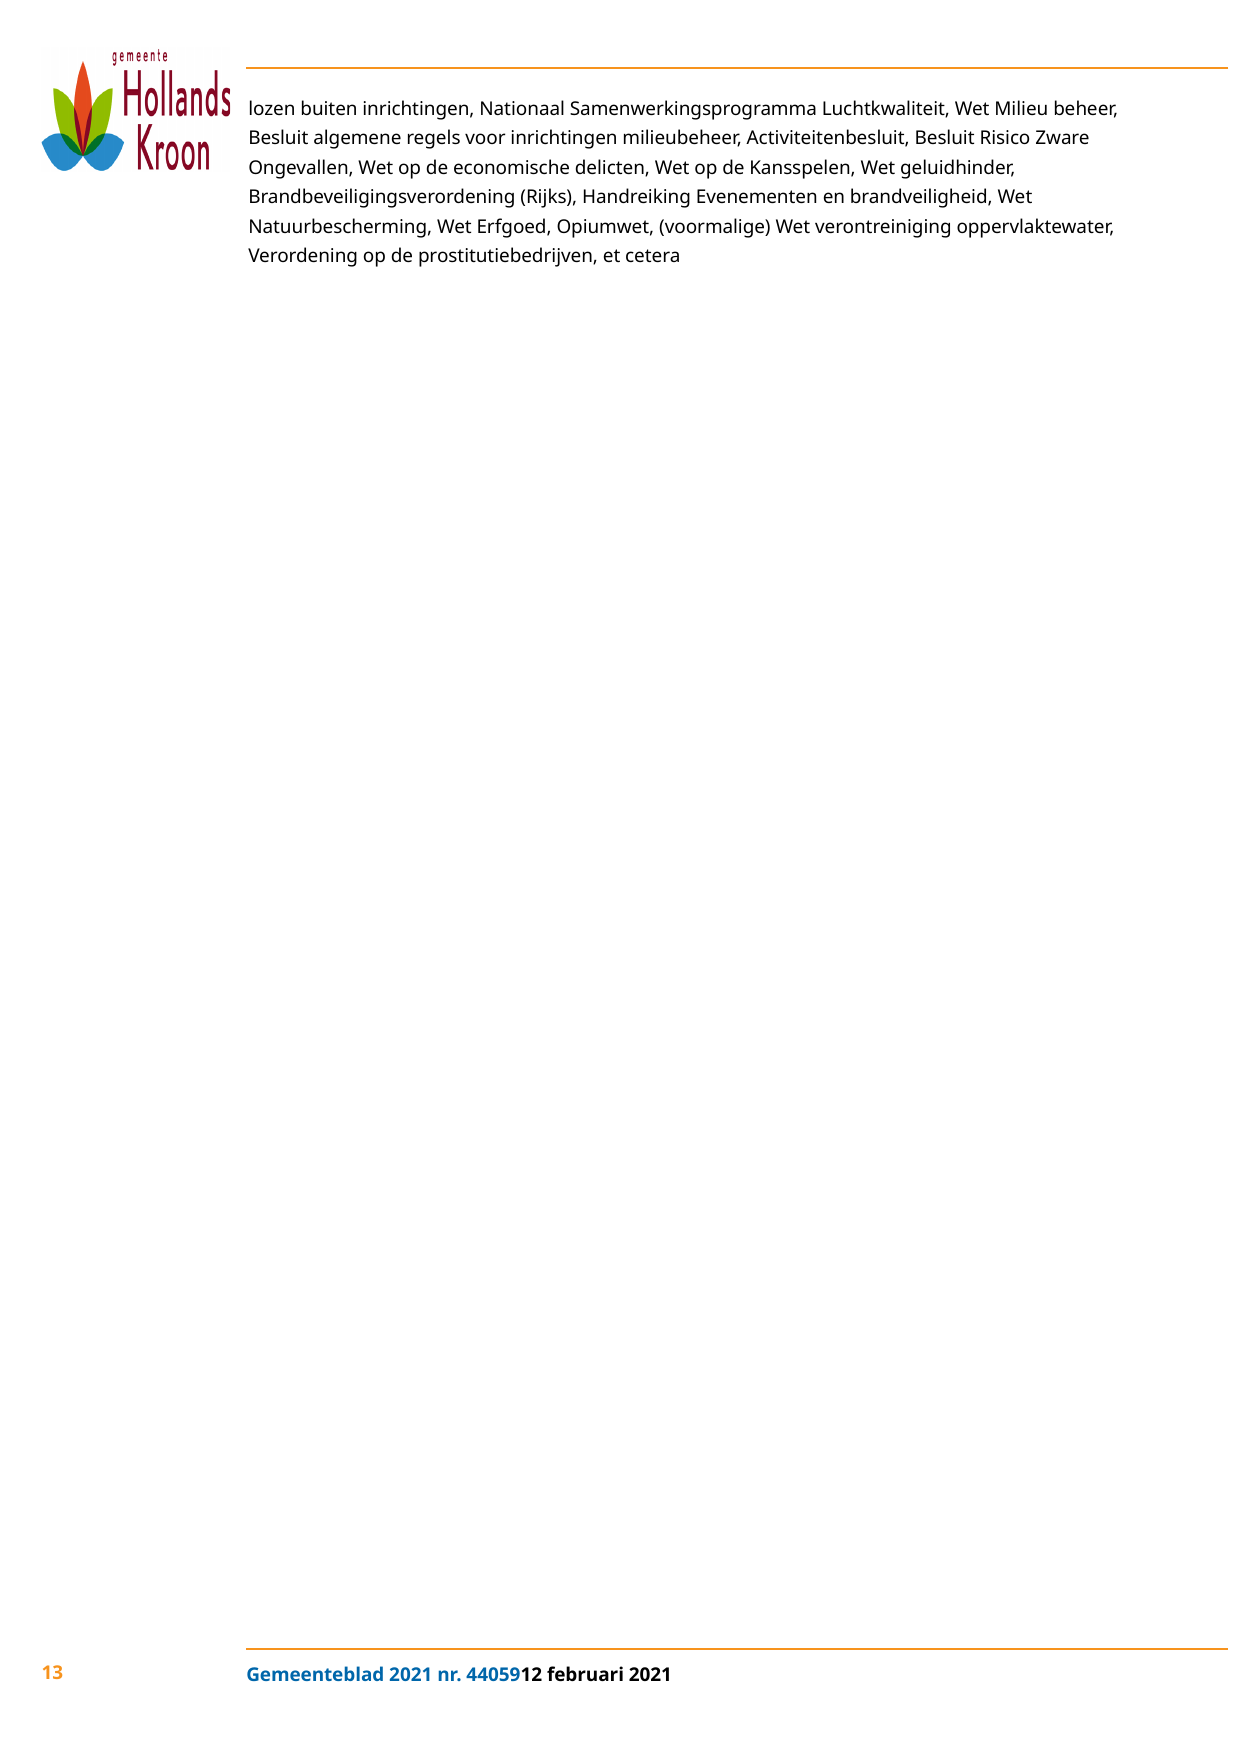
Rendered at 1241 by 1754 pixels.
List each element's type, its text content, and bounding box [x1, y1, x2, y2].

text lozen buiten inrichtingen, Nationaal Samenwerkingsprogramma Luchtkwaliteit, Wet Milieu beheer, Besluit algemene regels voor inrichtingen milieubeheer, Activiteitenbesluit, Besluit Risico Zware Ongevallen, Wet op de economische delicten, Wet op de Kansspelen, Wet geluidhinder, Brandbeveiligingsverordening (Rijks), Handreiking Evenementen en brandveiligheid, Wet Natuurbescherming, Wet Erfgoed, Opiumwet, (voormalige) Wet verontreiniging oppervlaktewater, [248, 95, 1152, 239]
text Verordening op de prostitutiebedrijven, et cetera [248, 243, 1152, 268]
picture [41, 47, 231, 172]
